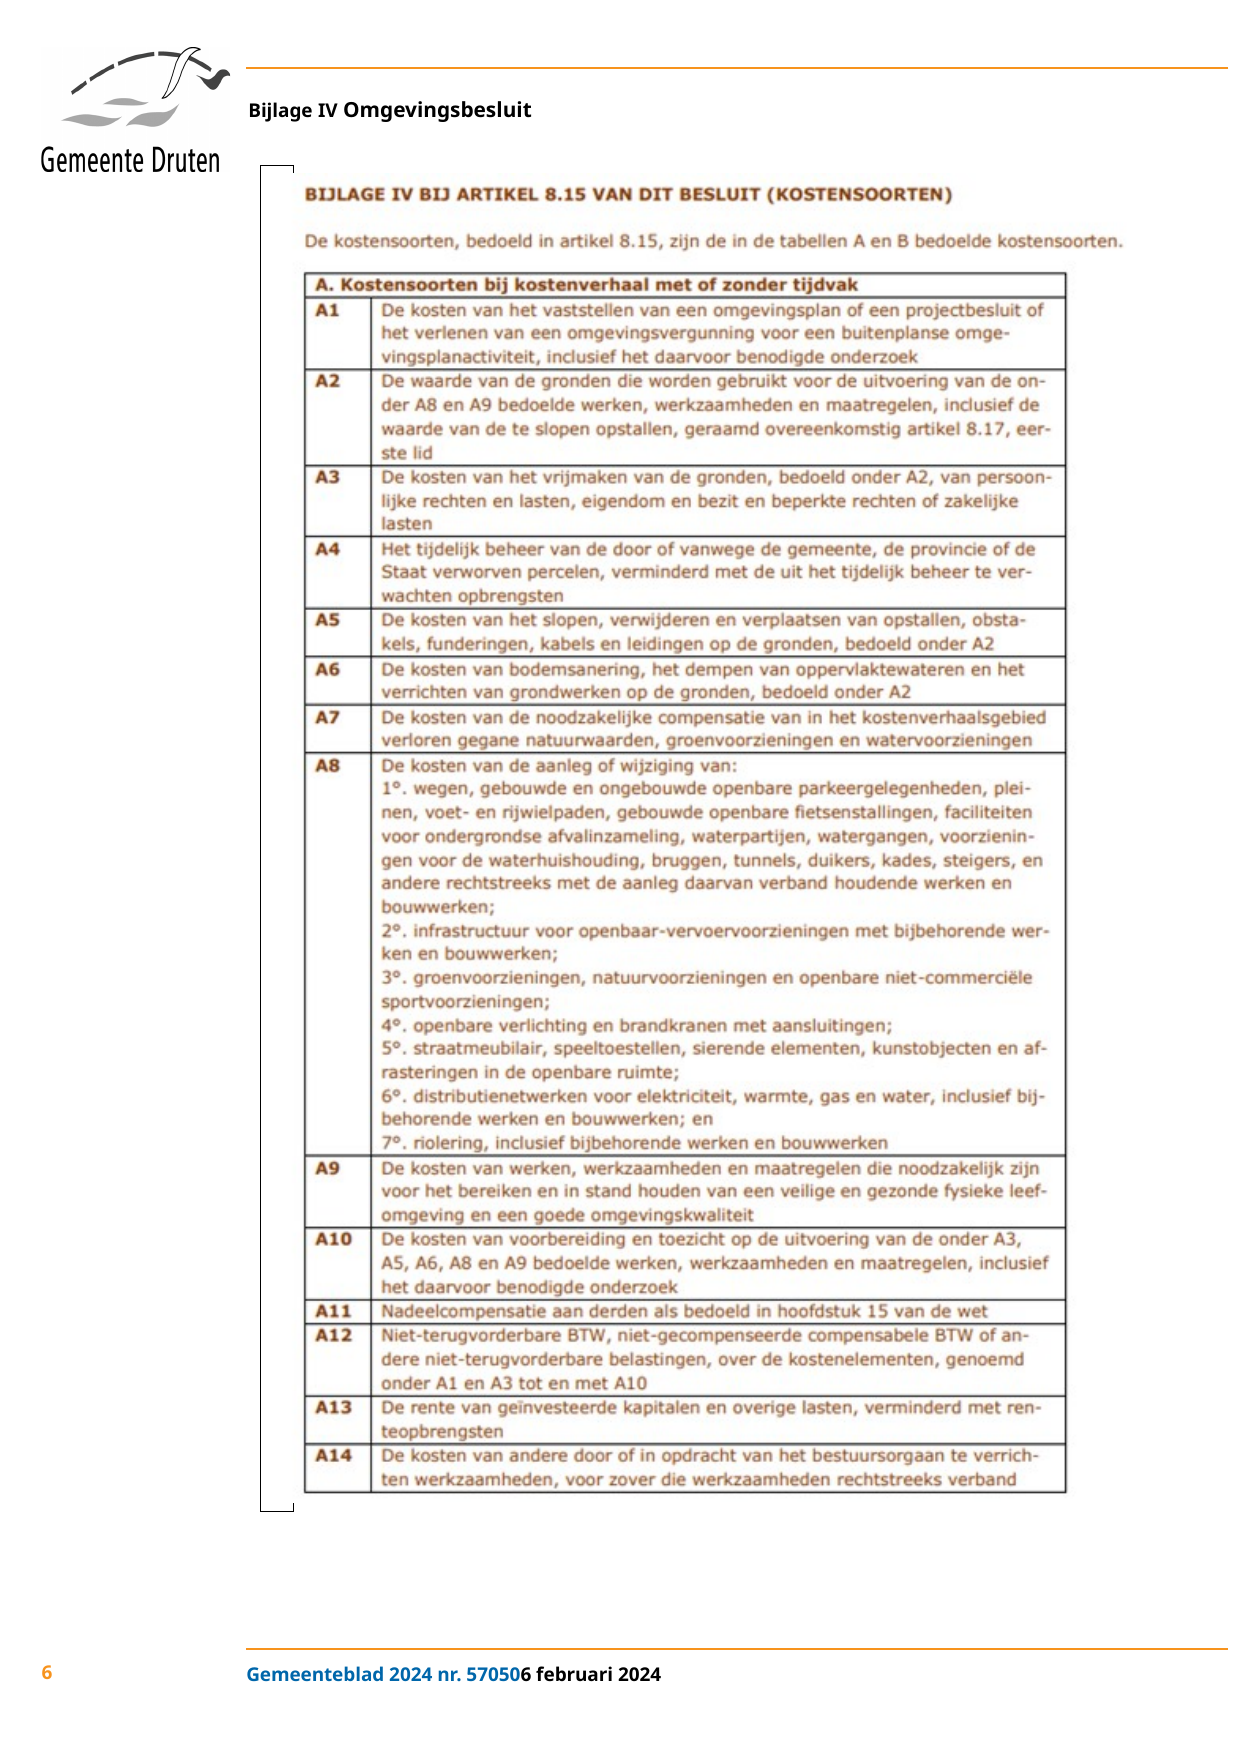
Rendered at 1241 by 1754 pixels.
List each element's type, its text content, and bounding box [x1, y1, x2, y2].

text Bijlage IV Omgevingsbesluit [248, 95, 1152, 123]
picture [268, 173, 1155, 1503]
picture [41, 47, 231, 172]
